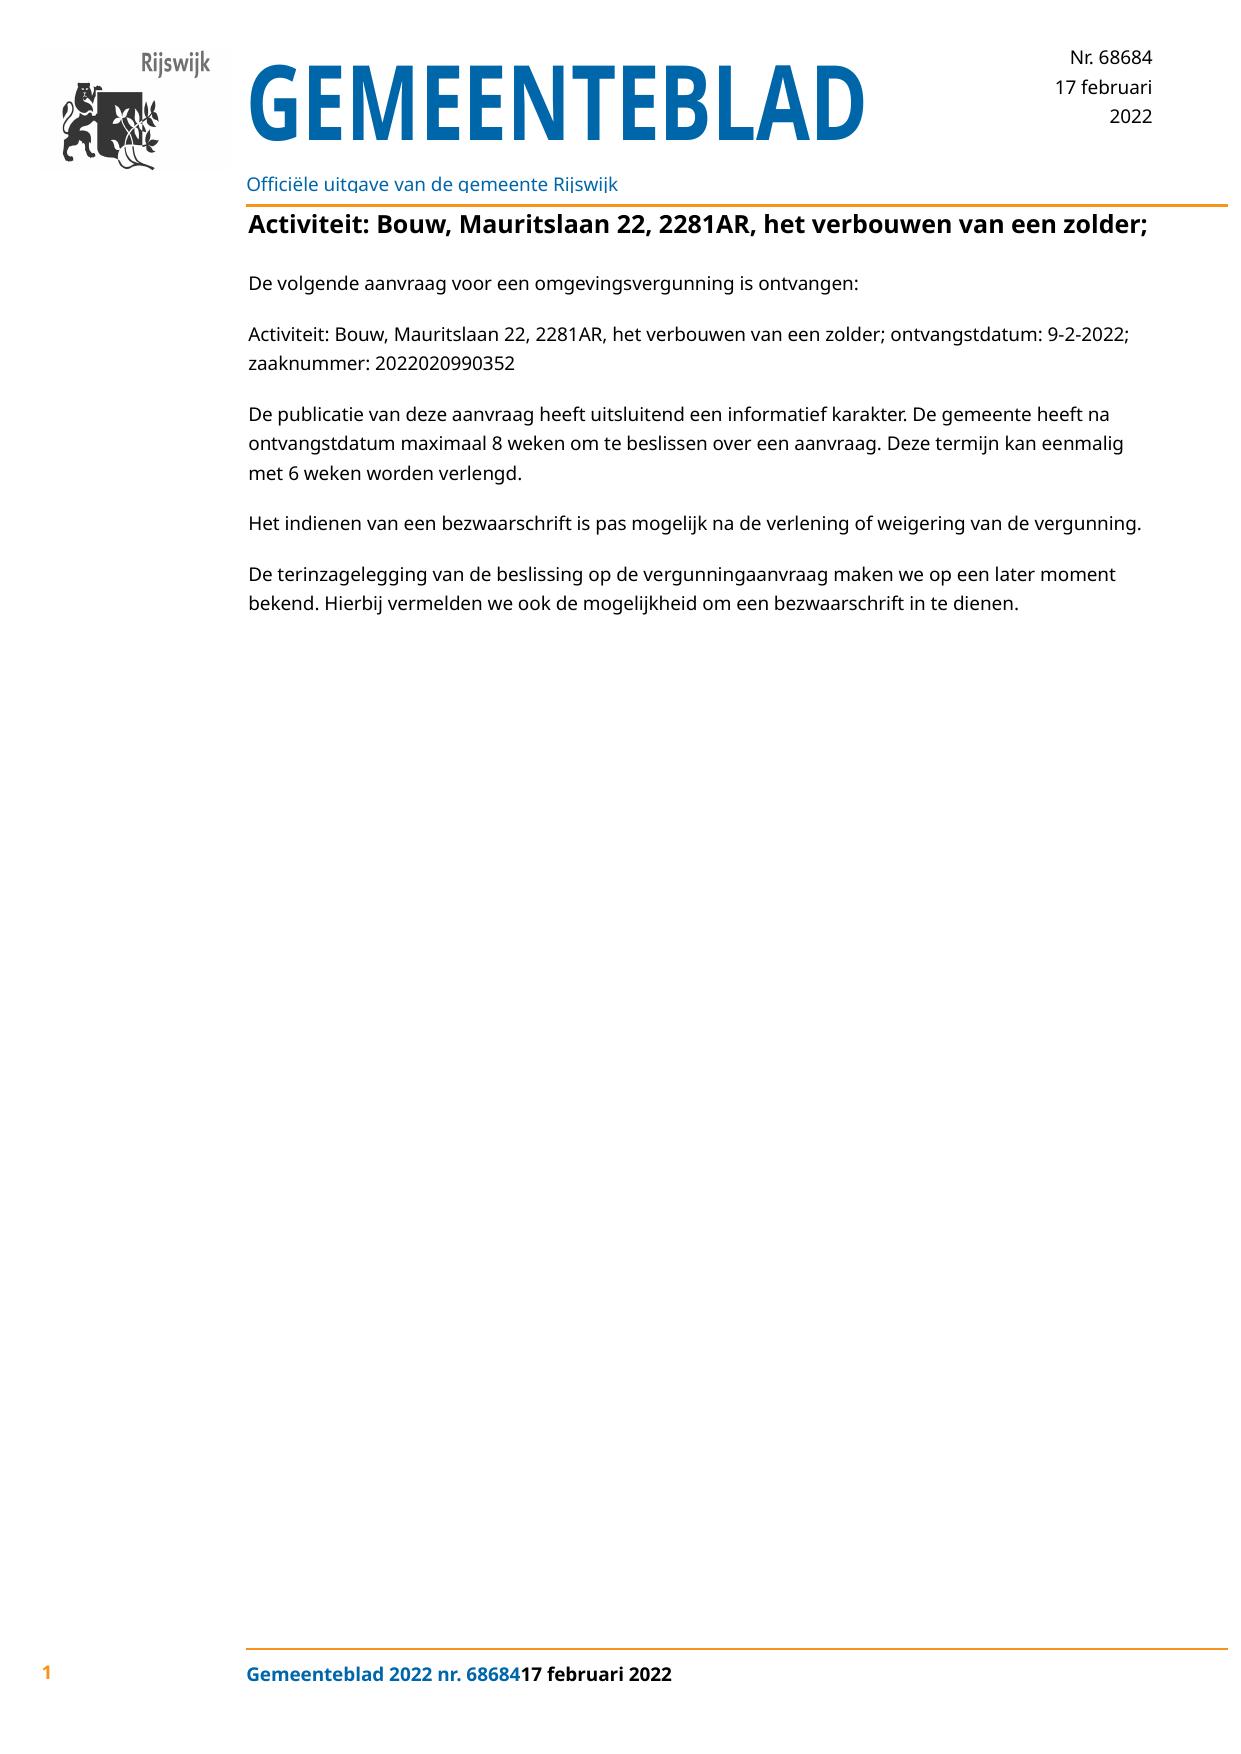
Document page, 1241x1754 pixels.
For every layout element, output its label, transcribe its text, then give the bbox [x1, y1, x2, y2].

text De terinzagelegging van de beslissing op de vergunningaanvraag maken we op een later moment bekend. Hierbij vermelden we ook de mogelijkheid om een bezwaarschrift in te dienen. [248, 561, 1152, 616]
text Activiteit: Bouw, Mauritslaan 22, 2281AR, het verbouwen van een zolder; ontvangstdatum: 9-2-2022; zaaknummer: 2022020990352 [248, 321, 1152, 376]
picture [41, 47, 231, 172]
text Activiteit: Bouw, Mauritslaan 22, 2281AR, het verbouwen van een zolder; [248, 207, 1152, 241]
text De publicatie van deze aanvraag heeft uitsluitend een informatief karakter. De gemeente heeft na ontvangstdatum maximaal 8 weken om te beslissen over een aanvraag. Deze termijn kan eenmalig met 6 weken worden verlengd. [248, 401, 1152, 486]
text De volgende aanvraag voor een omgevingsvergunning is ontvangen: [248, 270, 1152, 296]
text Het indienen van een bezwaarschrift is pas mogelijk na de verlening of weigering van de vergunning. [248, 510, 1152, 536]
